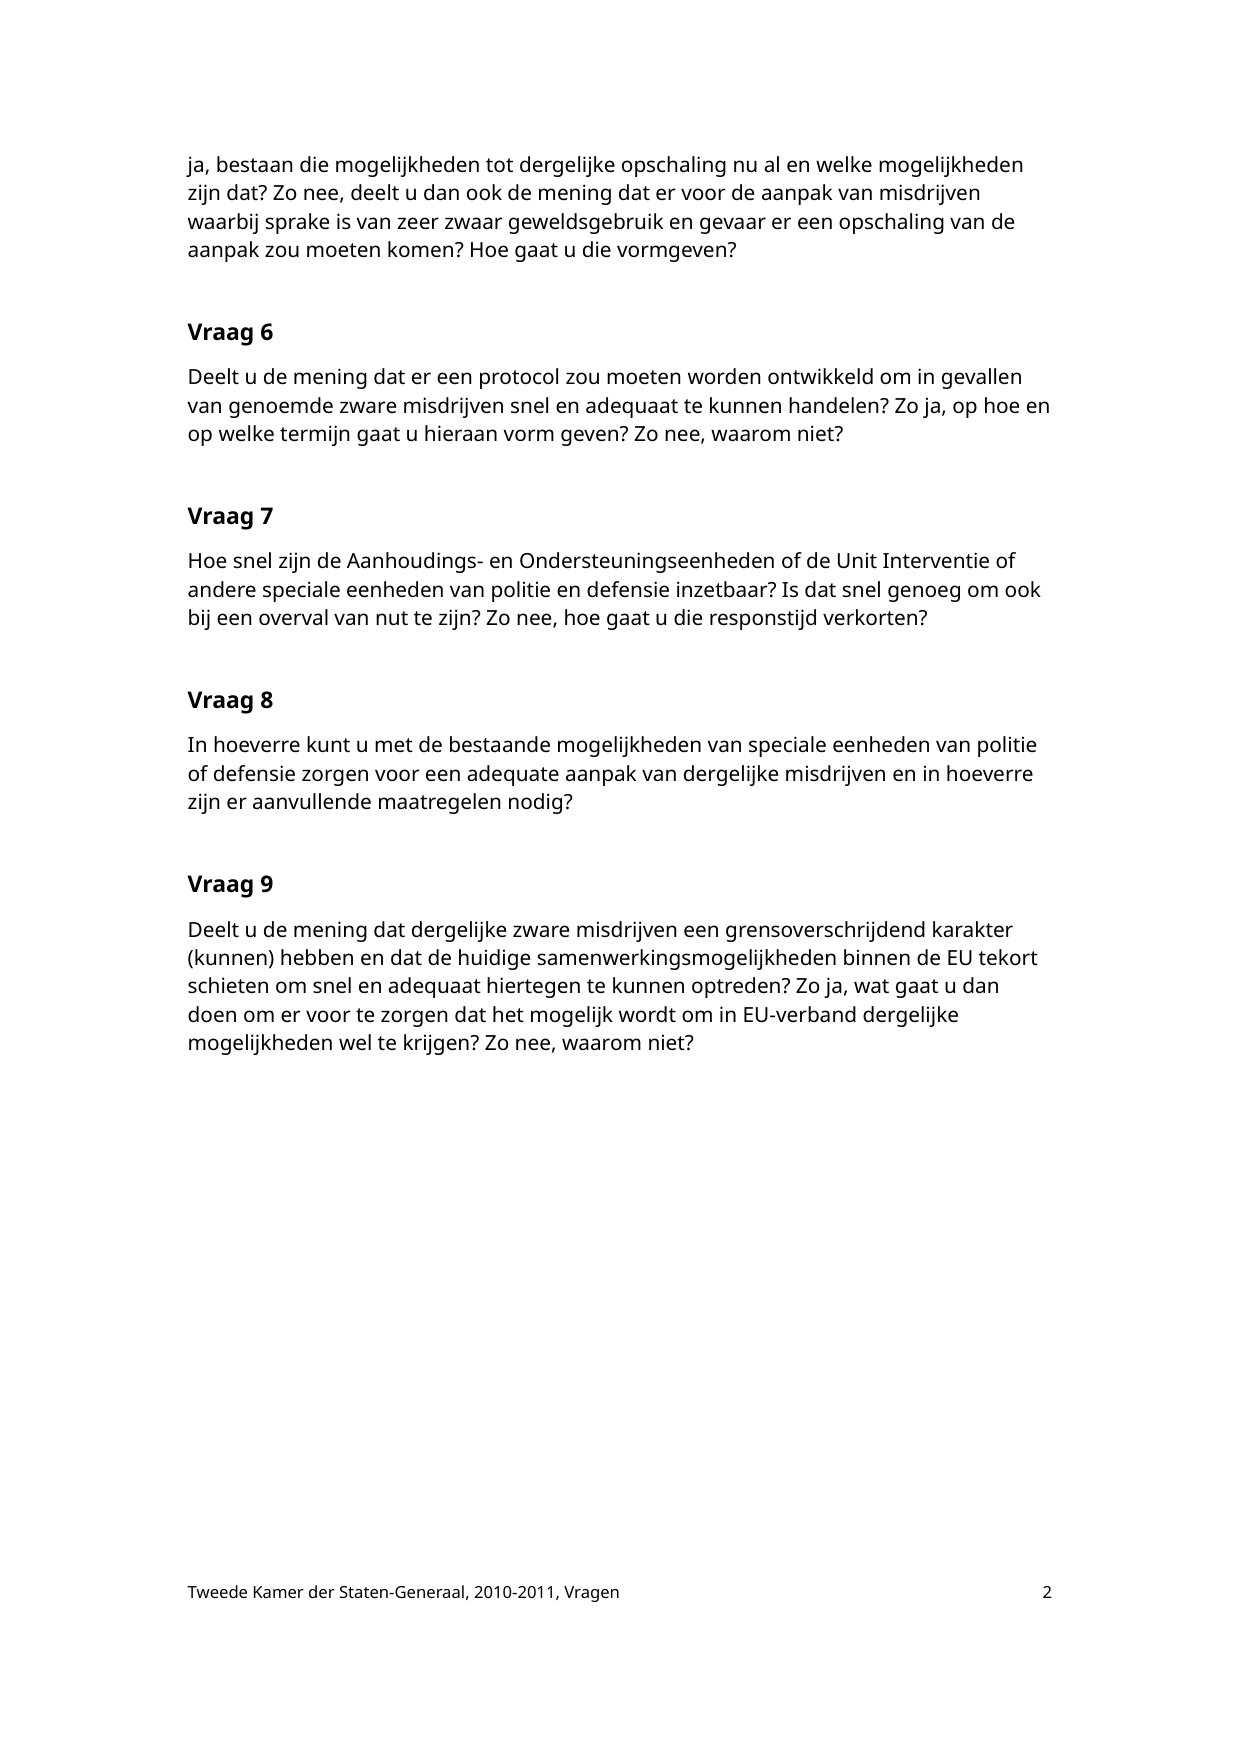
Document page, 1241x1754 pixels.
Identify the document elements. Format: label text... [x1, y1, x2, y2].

subtitle Vraag 8 [187, 684, 1053, 716]
text Hoe snel zijn de Aanhoudings- en Ondersteuningseenheden of de Unit Interventie of andere speciale eenheden van politie en defensie inzetbaar? Is dat snel genoeg om ook bij een overval van nut te zijn? Zo nee, hoe gaat u die responstijd verkorten? [187, 547, 1053, 632]
text Deelt u de mening dat er een protocol zou moeten worden ontwikkeld om in gevallen van genoemde zware misdrijven snel en adequaat te kunnen handelen? Zo ja, op hoe en op welke termijn gaat u hieraan vorm geven? Zo nee, waarom niet? [187, 362, 1053, 448]
subtitle Vraag 9 [187, 868, 1053, 900]
subtitle Vraag 6 [187, 316, 1053, 347]
subtitle Vraag 7 [187, 500, 1053, 532]
text In hoeverre kunt u met de bestaande mogelijkheden van speciale eenheden van politie of defensie zorgen voor een adequate aanpak van dergelijke misdrijven en in hoeverre zijn er aanvullende maatregelen nodig? [187, 731, 1053, 816]
text Deelt u de mening dat dergelijke zware misdrijven een grensoverschrijdend karakter (kunnen) hebben en dat de huidige samenwerkingsmogelijkheden binnen de EU tekort schieten om snel en adequaat hiertegen te kunnen optreden? Zo ja, wat gaat u dan doen om er voor te zorgen dat het mogelijk wordt om in EU-verband dergelijke mogelijkheden wel te krijgen? Zo nee, waarom niet? [187, 915, 1053, 1057]
text ja, bestaan die mogelijkheden tot dergelijke opschaling nu al en welke mogelijkheden zijn dat? Zo nee, deelt u dan ook de mening dat er voor de aanpak van misdrijven waarbij sprake is van zeer zwaar geweldsgebruik en gevaar er een opschaling van de aanpak zou moeten komen? Hoe gaat u die vormgeven? [187, 150, 1053, 264]
